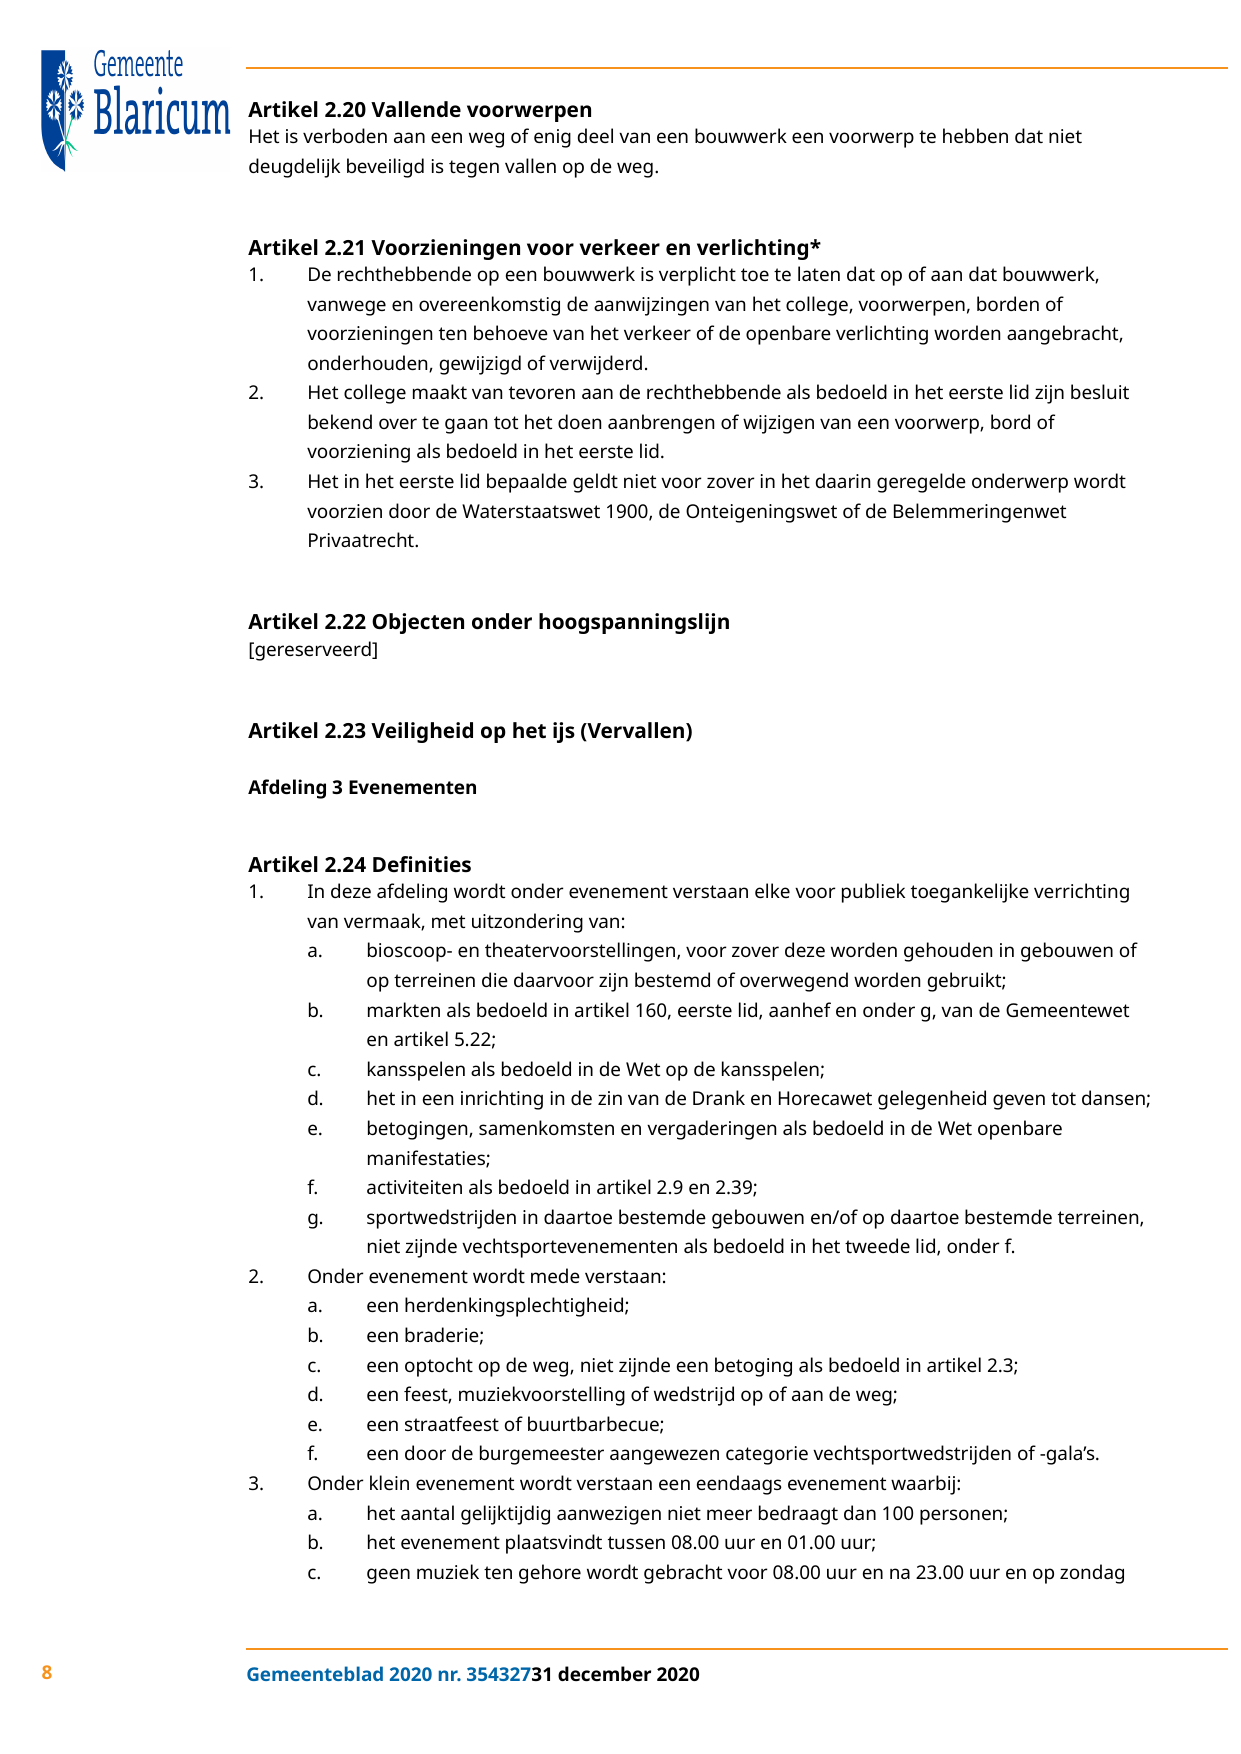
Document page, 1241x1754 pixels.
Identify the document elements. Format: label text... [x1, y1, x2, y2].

list bioscoop- en theatervoorstellingen, voor zover deze worden gehouden in gebouwen of op terreinen die daarvoor zijn bestemd of overwegend worden gebruikt; [307, 938, 1152, 993]
list het aantal gelijktijdig aanwezigen niet meer bedraagt dan 100 personen; [307, 1500, 1152, 1526]
list Het in het eerste lid bepaalde geldt niet voor zover in het daarin geregelde onderwerp wordt voorzien door de Waterstaatswet 1900, de Onteigeningswet of de Belemmeringenwet Privaatrecht. [248, 468, 1152, 553]
text Artikel 2.24 Definities [248, 850, 1152, 878]
text Het is verboden aan een weg of enig deel van een bouwwerk een voorwerp te hebben dat niet deugdelijk beveiligd is tegen vallen op de weg. [248, 123, 1152, 178]
list markten als bedoeld in artikel 160, eerste lid, aanhef en onder g, van de Gemeentewet en artikel 5.22; [307, 997, 1152, 1052]
list Onder klein evenement wordt verstaan een eendaags evenement waarbij: [248, 1470, 1152, 1496]
list het in een inrichting in de zin van de Drank en Horecawet gelegenheid geven tot dansen; [307, 1086, 1152, 1111]
text [gereserveerd] [248, 636, 1152, 662]
text Artikel 2.21 Voorzieningen voor verkeer en verlichting* [248, 233, 1152, 261]
list een straatfeest of buurtbarbecue; [307, 1411, 1152, 1437]
list Onder evenement wordt mede verstaan: [248, 1263, 1152, 1289]
list De rechthebbende op een bouwwerk is verplicht toe te laten dat op of aan dat bouwwerk, vanwege en overeenkomstig de aanwijzingen van het college, voorwerpen, borden of voorzieningen ten behoeve van het verkeer of de openbare verlichting worden aangebracht, onderhouden, gewijzigd of verwijderd. [248, 261, 1152, 376]
list activiteiten als bedoeld in artikel 2.9 en 2.39; [307, 1174, 1152, 1200]
list een door de burgemeester aangewezen categorie vechtsportwedstrijden of -gala’s. [307, 1441, 1152, 1466]
list In deze afdeling wordt onder evenement verstaan elke voor publiek toegankelijke verrichting van vermaak, met uitzondering van: [248, 878, 1152, 934]
list een braderie; [307, 1322, 1152, 1348]
list geen muziek ten gehore wordt gebracht voor 08.00 uur en na 23.00 uur en op zondag [307, 1559, 1152, 1585]
text Artikel 2.22 Objecten onder hoogspanningslijn [248, 607, 1152, 636]
list een herdenkingsplechtigheid; [307, 1293, 1152, 1318]
list kansspelen als bedoeld in de Wet op de kansspelen; [307, 1056, 1152, 1082]
list een optocht op de weg, niet zijnde een betoging als bedoeld in artikel 2.3; [307, 1352, 1152, 1378]
text Artikel 2.23 Veiligheid op het ijs (Vervallen) [248, 716, 1152, 744]
text Artikel 2.20 Vallende voorwerpen [248, 95, 1152, 123]
picture [41, 47, 231, 172]
text Afdeling 3 Evenementen [248, 774, 1152, 800]
list sportwedstrijden in daartoe bestemde gebouwen en/of op daartoe bestemde terreinen, niet zijnde vechtsportevenementen als bedoeld in het tweede lid, onder f. [307, 1204, 1152, 1259]
list Het college maakt van tevoren aan de rechthebbende als bedoeld in het eerste lid zijn besluit bekend over te gaan tot het doen aanbrengen of wijzigen van een voorwerp, bord of voorziening als bedoeld in het eerste lid. [248, 379, 1152, 464]
list betogingen, samenkomsten en vergaderingen als bedoeld in de Wet openbare manifestaties; [307, 1115, 1152, 1171]
list het evenement plaatsvindt tussen 08.00 uur en 01.00 uur; [307, 1529, 1152, 1555]
list een feest, muziekvoorstelling of wedstrijd op of aan de weg; [307, 1381, 1152, 1407]
